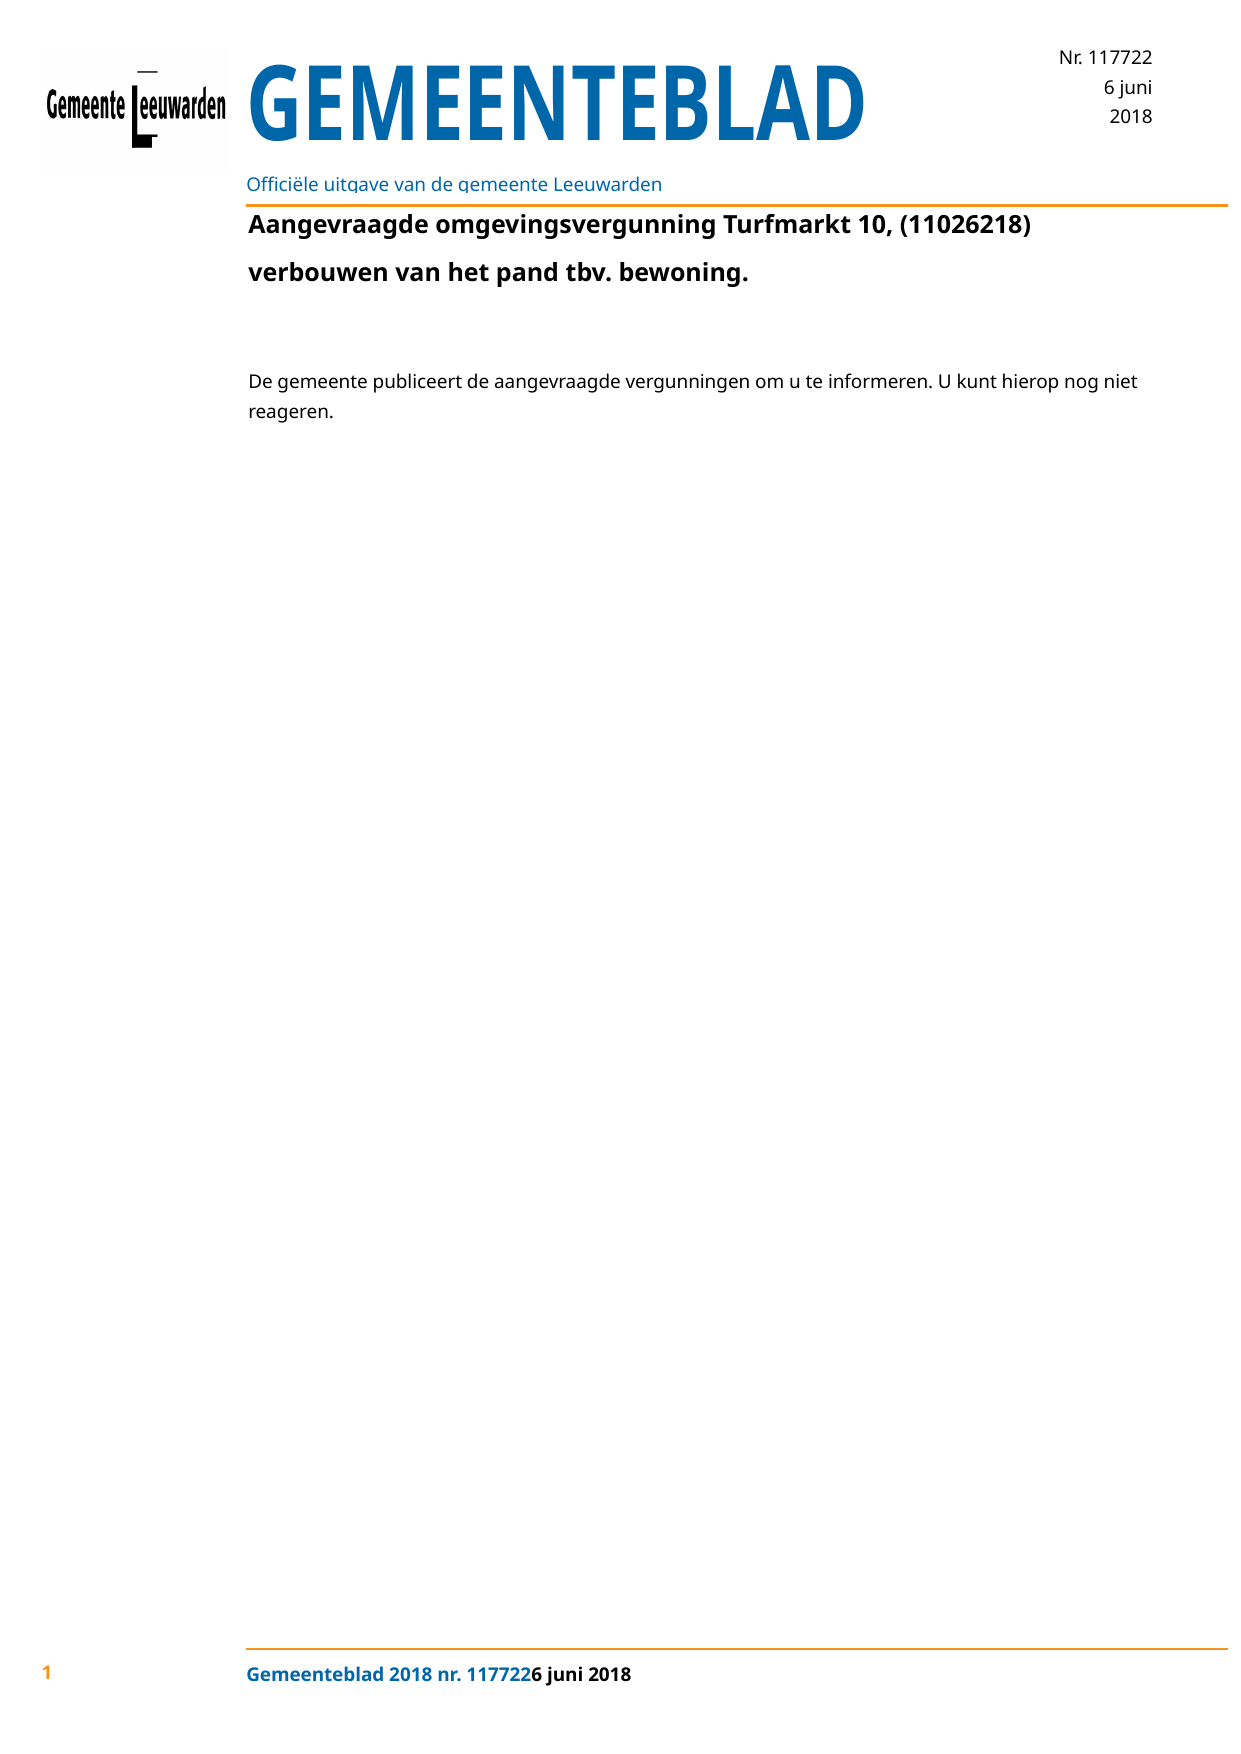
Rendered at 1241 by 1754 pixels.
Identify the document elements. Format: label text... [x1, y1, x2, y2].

text Aangevraagde omgevingsvergunning Turfmarkt 10, (11026218) verbouwen van het pand tbv. bewoning. [248, 207, 1152, 288]
picture [41, 47, 231, 172]
text De gemeente publiceert de aangevraagde vergunningen om u te informeren. U kunt hierop nog niet reageren. [248, 368, 1152, 424]
